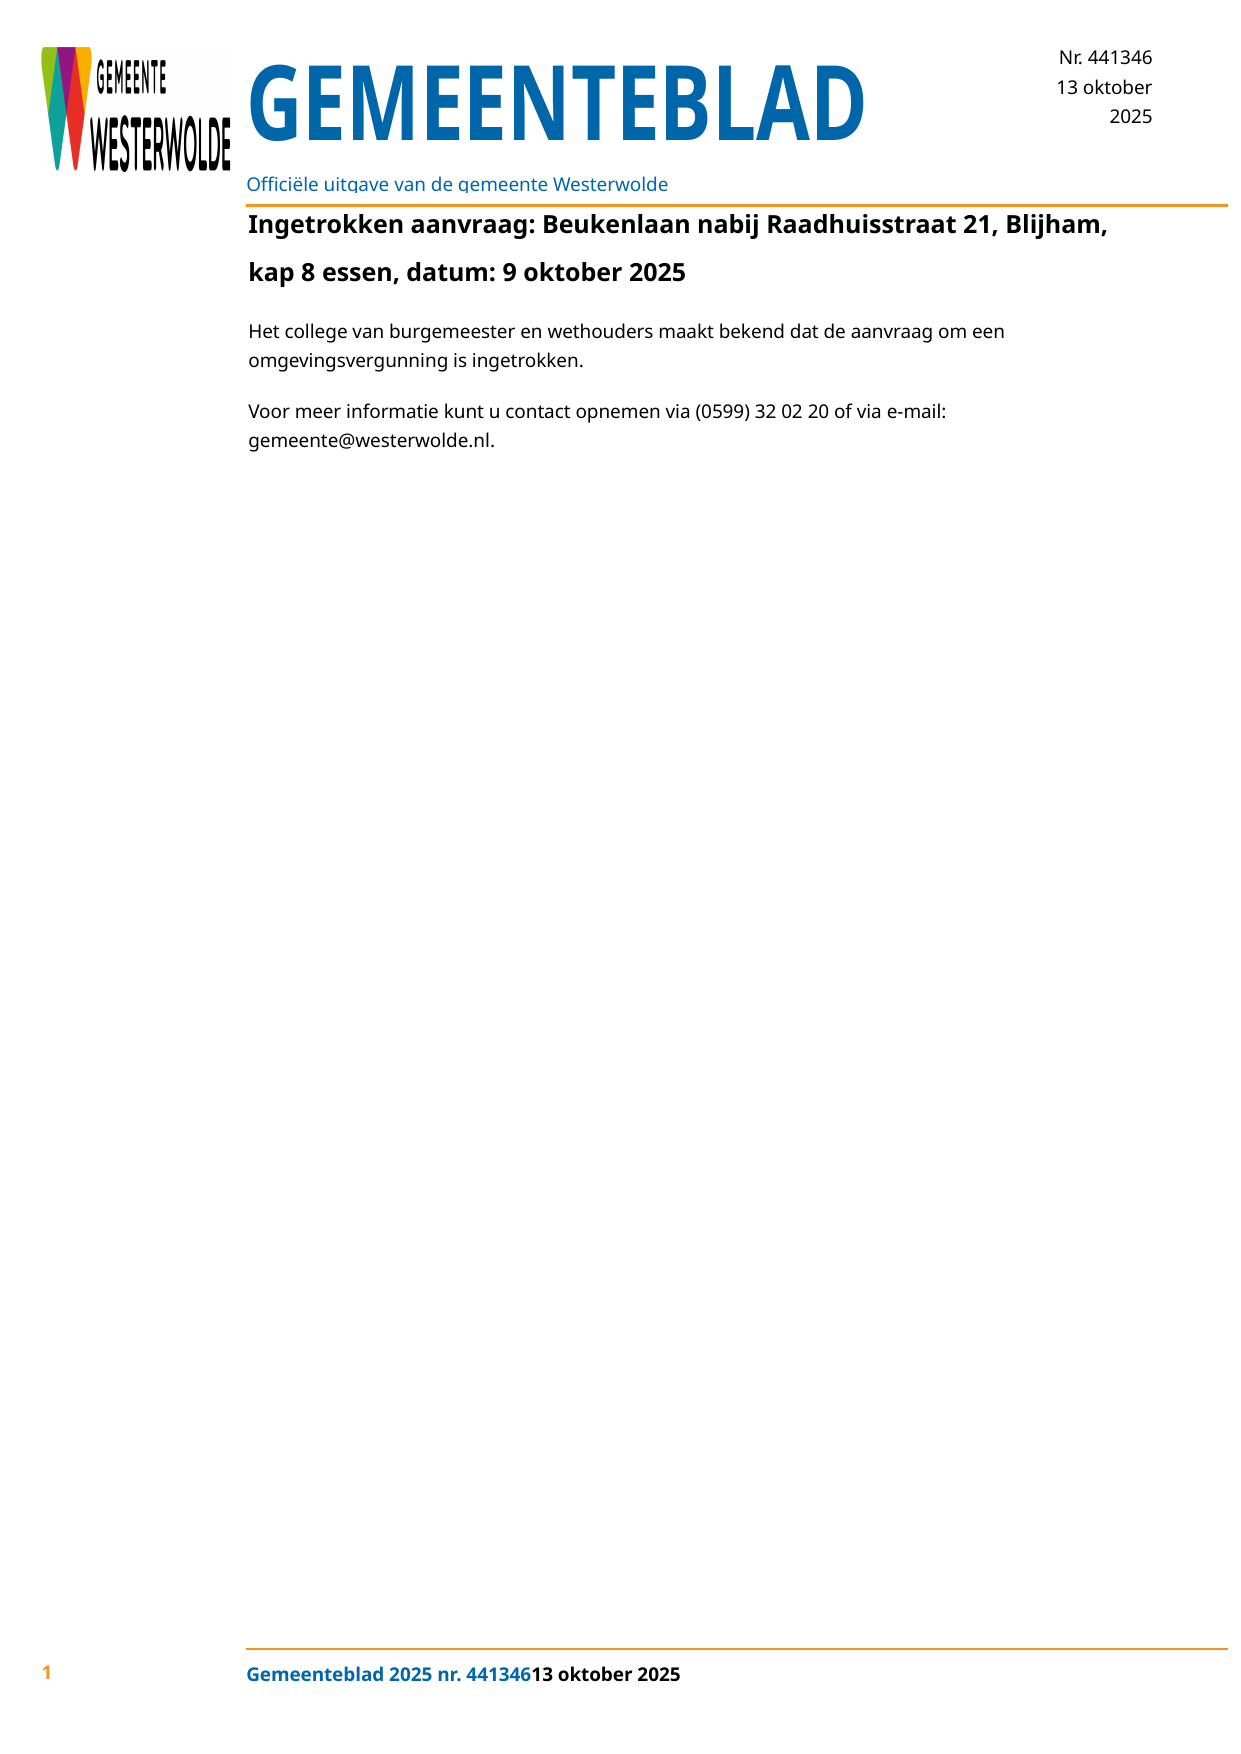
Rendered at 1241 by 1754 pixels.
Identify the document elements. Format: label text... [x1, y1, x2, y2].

picture [41, 47, 231, 172]
text Ingetrokken aanvraag: Beukenlaan nabij Raadhuisstraat 21, Blijham, kap 8 essen, datum: 9 oktober 2025 [248, 207, 1152, 288]
text Het college van burgemeester en wethouders maakt bekend dat de aanvraag om een omgevingsvergunning is ingetrokken. [248, 318, 1152, 373]
text Voor meer informatie kunt u contact opnemen via (0599) 32 02 20 of via e-mail: gemeente@westerwolde.nl. [248, 398, 1152, 453]
